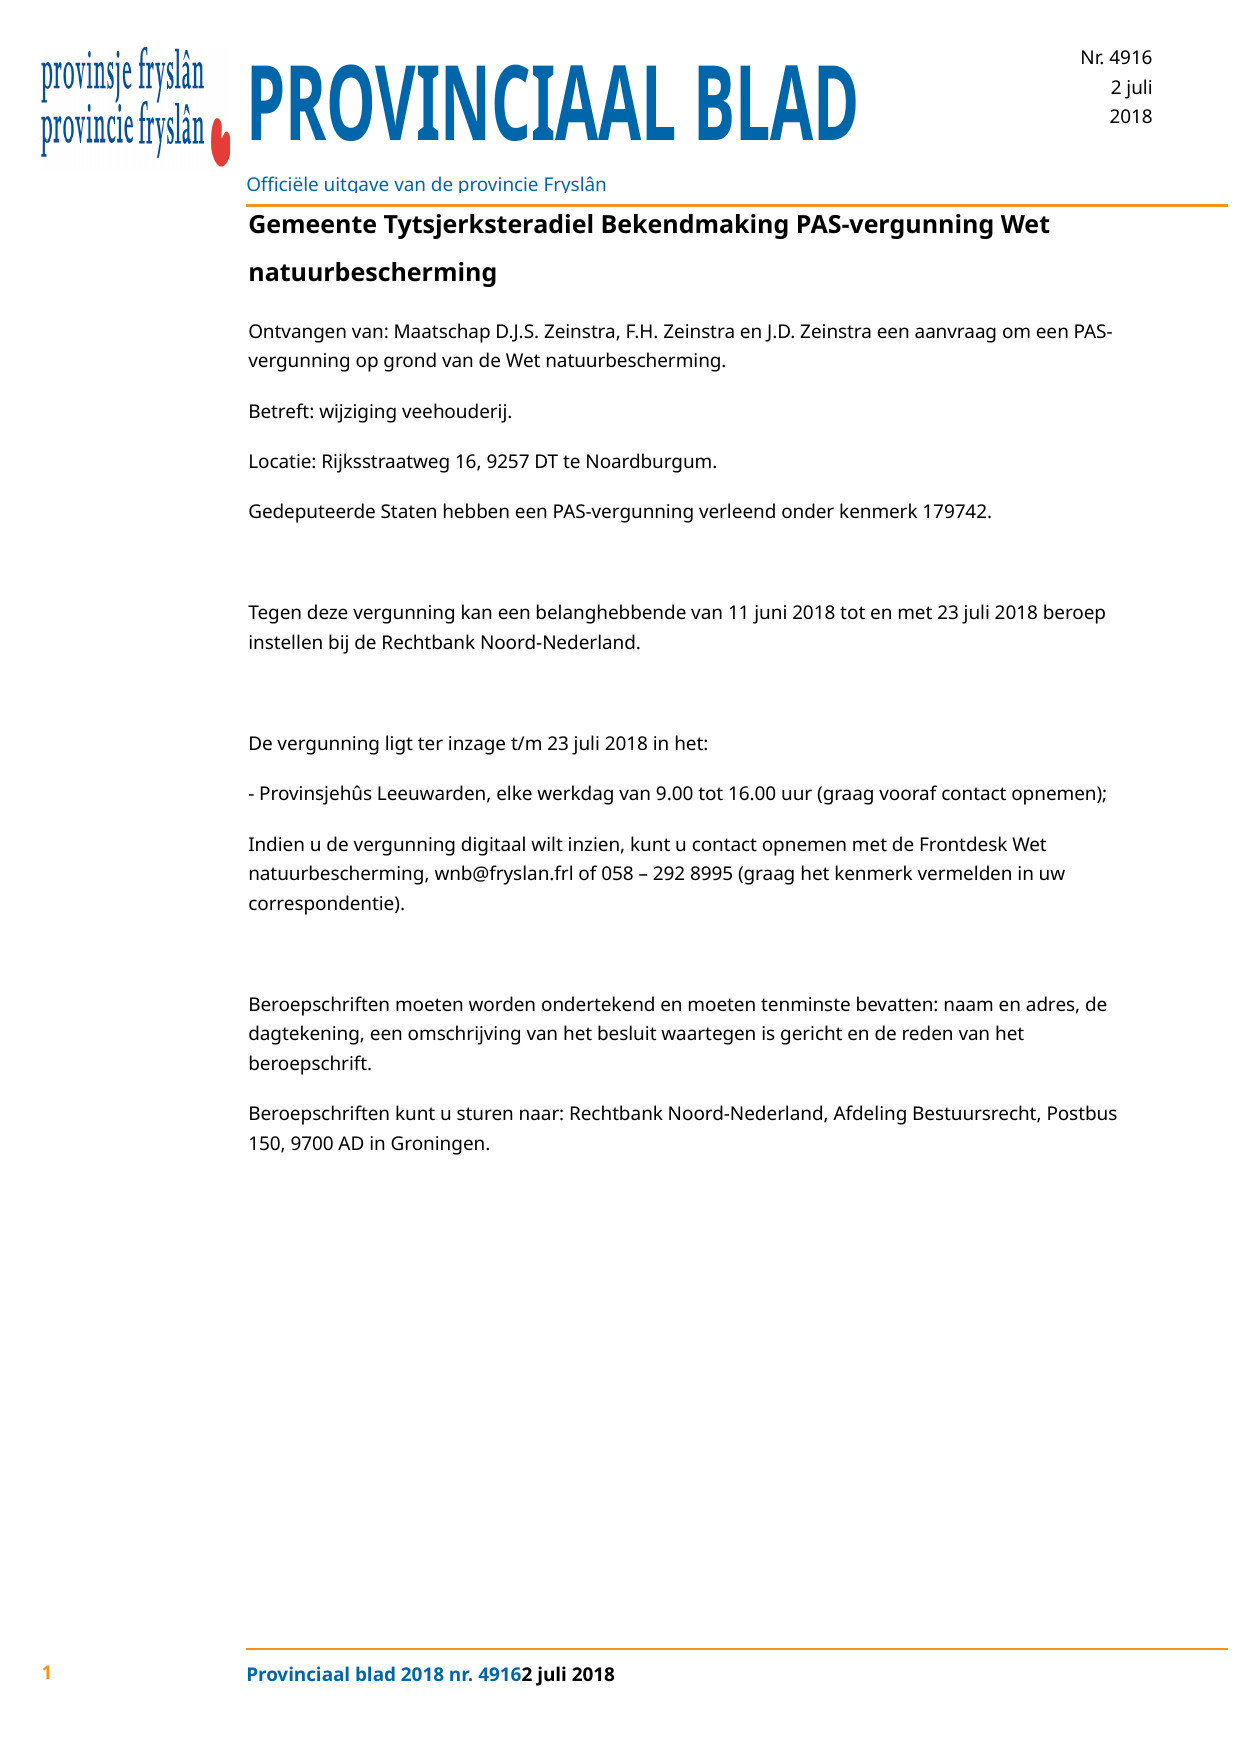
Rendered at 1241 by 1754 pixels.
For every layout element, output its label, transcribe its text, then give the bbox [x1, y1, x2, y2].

picture [41, 47, 231, 172]
text De vergunning ligt ter inzage t/m 23 juli 2018 in het: [248, 730, 1152, 756]
text Tegen deze vergunning kan een belanghebbende van 11 juni 2018 tot en met 23 juli 2018 beroep instellen bij de Rechtbank Noord-Nederland. [248, 599, 1152, 655]
text Betreft: wijziging veehouderij. [248, 398, 1152, 424]
text - Provinsjehûs Leeuwarden, elke werkdag van 9.00 tot 16.00 uur (graag vooraf contact opnemen); [248, 780, 1152, 806]
text Beroepschriften kunt u sturen naar: Rechtbank Noord-Nederland, Afdeling Bestuursrecht, Postbus 150, 9700 AD in Groningen. [248, 1100, 1152, 1156]
text Beroepschriften moeten worden ondertekend en moeten tenminste bevatten: naam en adres, de dagtekening, een omschrijving van het besluit waartegen is gericht en de reden van het beroepschrift. [248, 991, 1152, 1076]
text Locatie: Rijksstraatweg 16, 9257 DT te Noardburgum. [248, 448, 1152, 474]
text Indien u de vergunning digitaal wilt inzien, kunt u contact opnemen met de Frontdesk Wet natuurbescherming, wnb@fryslan.frl of 058 – 292 8995 (graag het kenmerk vermelden in uw correspondentie). [248, 831, 1152, 916]
text Ontvangen van: Maatschap D.J.S. Zeinstra, F.H. Zeinstra en J.D. Zeinstra een aanvraag om een PAS-vergunning op grond van de Wet natuurbescherming. [248, 318, 1152, 373]
text Gemeente Tytsjerksteradiel Bekendmaking PAS-vergunning Wet natuurbescherming [248, 207, 1152, 288]
text Gedeputeerde Staten hebben een PAS-vergunning verleend onder kenmerk 179742. [248, 499, 1152, 524]
